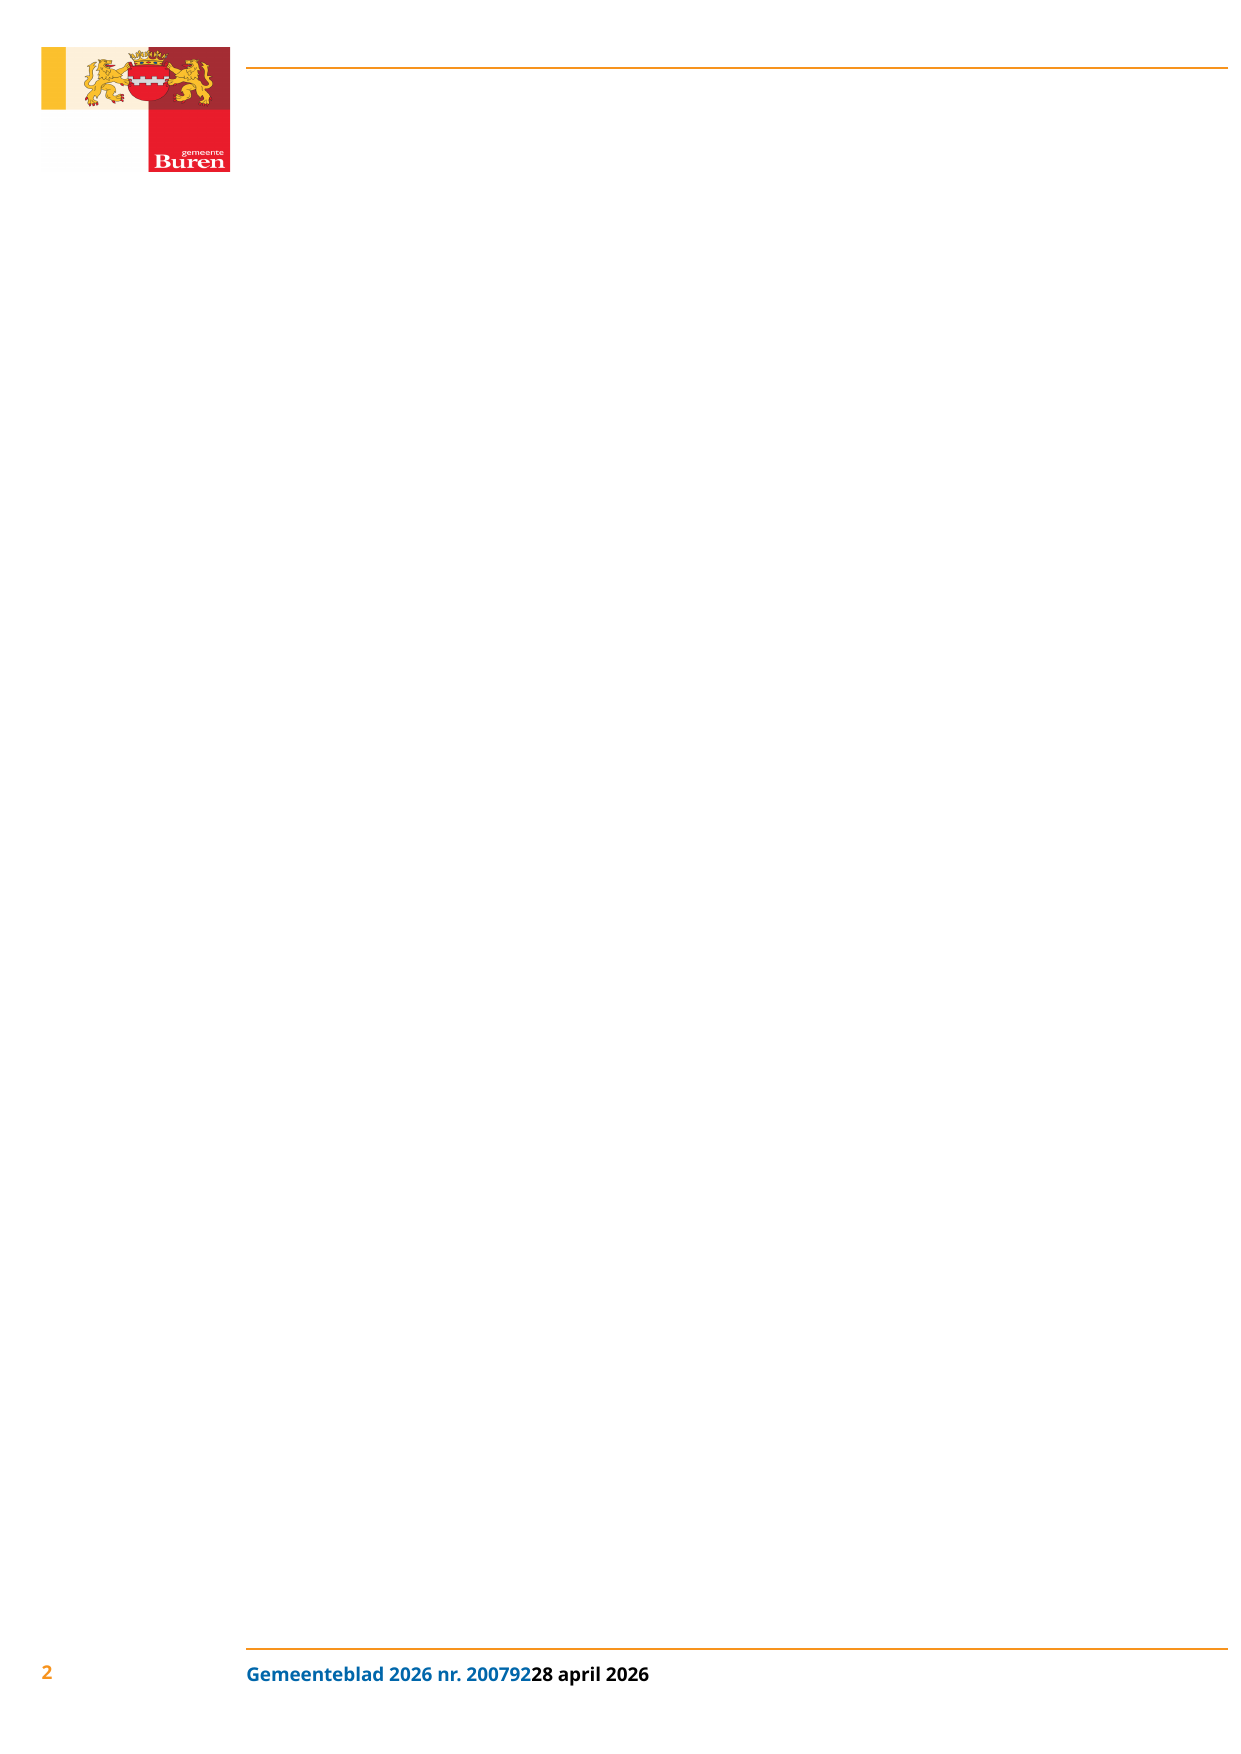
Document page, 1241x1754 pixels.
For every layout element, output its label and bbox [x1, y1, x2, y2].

picture [41, 47, 231, 172]
